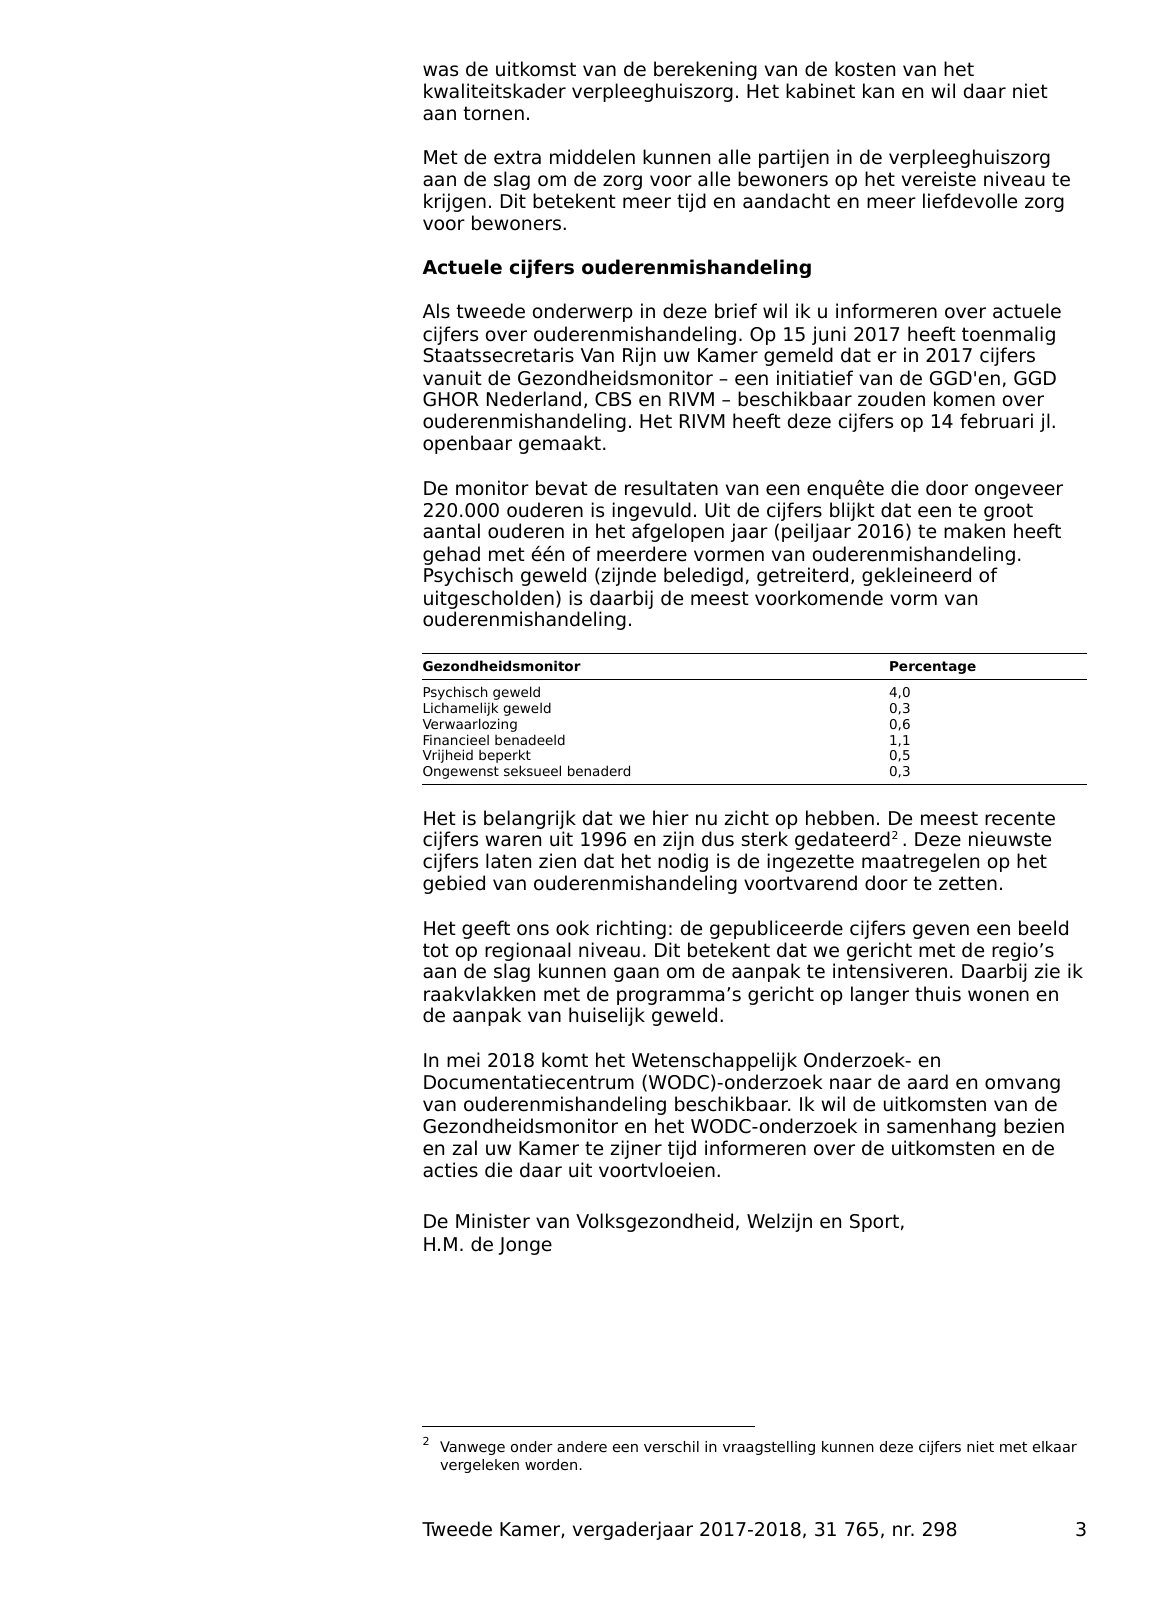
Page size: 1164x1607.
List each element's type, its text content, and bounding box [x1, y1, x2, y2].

table_cell Financieel benadeeld [422, 732, 883, 748]
text Als tweede onderwerp in deze brief wil ik u informeren over actuele cijfers over ouderenmishandeling. Op 15 juni 2017 heeft toenmalig Staatssecretaris Van Rijn uw Kamer gemeld dat er in 2017 cijfers vanuit de Gezondheidsmonitor – een initiatief van de GGD'en, GGD GHOR Nederland, CBS en RIVM – beschikbaar zouden komen over ouderenmishandeling. Het RIVM heeft deze cijfers op 14 februari jl. openbaar gemaakt. [422, 301, 1087, 455]
table_cell Verwaarlozing [422, 717, 883, 732]
table_header Gezondheidsmonitor [422, 654, 883, 679]
table_cell 0,5 [883, 748, 1087, 764]
text Het geeft ons ook richting: de gepubliceerde cijfers geven een beeld tot op regionaal niveau. Dit betekent dat we gericht met de regio’s aan de slag kunnen gaan om de aanpak te intensiveren. Daarbij zie ik raakvlakken met de programma’s gericht op langer thuis wonen en de aanpak van huiselijk geweld. [422, 917, 1087, 1027]
text De Minister van Volksgezondheid, Welzijn en Sport, H.M. de Jonge [422, 1211, 1087, 1255]
table_cell 0,6 [883, 717, 1087, 732]
table_cell Ongewenst seksueel benaderd [422, 764, 883, 784]
table_cell 1,1 [883, 732, 1087, 748]
table_cell 4,0 [883, 680, 1087, 701]
text De monitor bevat de resultaten van een enquête die door ongeveer 220.000 ouderen is ingevuld. Uit de cijfers blijkt dat een te groot aantal ouderen in het afgelopen jaar (peiljaar 2016) te maken heeft gehad met één of meerdere vormen van ouderenmishandeling. Psychisch geweld (zijnde beledigd, getreiterd, gekleineerd of uitgescholden) is daarbij de meest voorkomende vorm van ouderenmishandeling. [422, 477, 1087, 631]
table_header Percentage [883, 654, 1087, 679]
text In mei 2018 komt het Wetenschappelijk Onderzoek- en Documentatiecentrum (WODC)-onderzoek naar de aard en omvang van ouderenmishandeling beschikbaar. Ik wil de uitkomsten van de Gezondheidsmonitor en het WODC-onderzoek in samenhang bezien en zal uw Kamer te zijner tijd informeren over de uitkomsten en de acties die daar uit voortvloeien. [422, 1049, 1087, 1181]
table_cell Vrijheid beperkt [422, 748, 883, 764]
table_cell Lichamelijk geweld [422, 701, 883, 717]
table_cell 0,3 [883, 701, 1087, 717]
text Vanwege onder andere een verschil in vraagstelling kunnen deze cijfers niet met elkaar vergeleken worden. [422, 1435, 1087, 1474]
text was de uitkomst van de berekening van de kosten van het kwaliteitskader verpleeghuiszorg. Het kabinet kan en wil daar niet aan tornen. [422, 59, 1087, 125]
table_cell Psychisch geweld [422, 680, 883, 701]
text Het is belangrijk dat we hier nu zicht op hebben. De meest recente cijfers waren uit 1996 en zijn dus sterk gedateerd. Deze nieuwste cijfers laten zien dat het nodig is de ingezette maatregelen op het gebied van ouderenmishandeling voortvarend door te zetten. [422, 807, 1087, 895]
text Met de extra middelen kunnen alle partijen in de verpleeghuiszorg aan de slag om de zorg voor alle bewoners op het vereiste niveau te krijgen. Dit betekent meer tijd en aandacht en meer liefdevolle zorg voor bewoners. [422, 147, 1087, 235]
table_cell 0,3 [883, 764, 1087, 784]
subtitle Actuele cijfers ouderenmishandeling [422, 257, 1087, 279]
